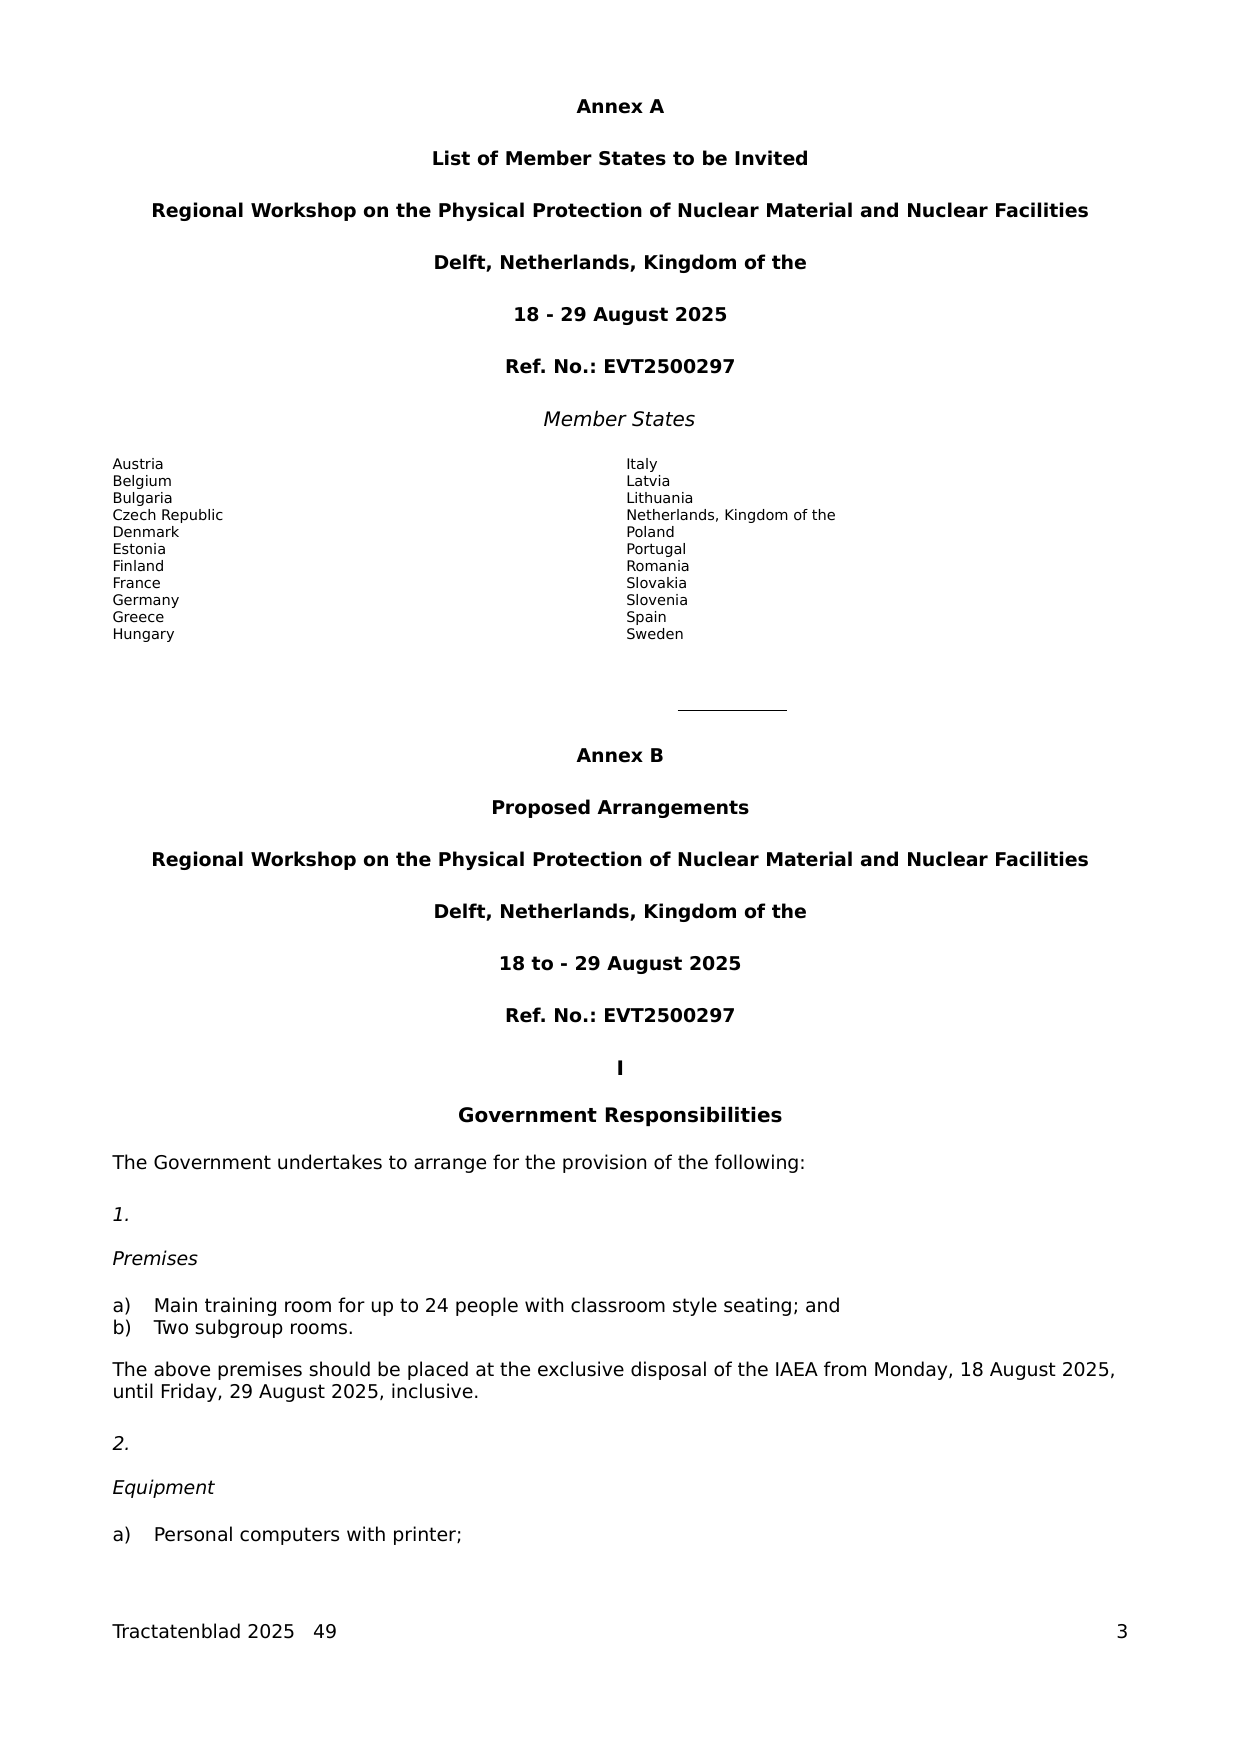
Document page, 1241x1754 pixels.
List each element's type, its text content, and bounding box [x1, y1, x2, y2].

table_cell France [112, 575, 620, 592]
table_cell Denmark [112, 524, 620, 541]
table_cell Portugal [620, 541, 1128, 558]
subtitle Delft, Netherlands, Kingdom of the [112, 901, 1128, 923]
text b) Two subgroup rooms. [112, 1317, 1128, 1339]
subtitle Delft, Netherlands, Kingdom of the [112, 252, 1128, 274]
table_cell Slovakia [620, 575, 1128, 592]
subtitle Annex B [112, 745, 1128, 767]
subtitle List of Member States to be Invited [112, 148, 1128, 170]
table_cell Latvia [620, 473, 1128, 490]
table_cell Netherlands, Kingdom of the [620, 507, 1128, 524]
table_cell Czech Republic [112, 507, 620, 524]
table_cell Spain [620, 609, 1128, 626]
table_cell Finland [112, 558, 620, 575]
text The above premises should be placed at the exclusive disposal of the IAEA from Monday, 18 August 2025, until Friday, 29 August 2025, inclusive. [112, 1359, 1128, 1403]
subtitle 2. Equipment [112, 1433, 1128, 1498]
table_cell Bulgaria [112, 490, 620, 507]
text a) Personal computers with printer; [112, 1523, 1128, 1546]
subtitle Regional Workshop on the Physical Protection of Nuclear Material and Nuclear Facilities [112, 849, 1128, 871]
table_cell Germany [112, 592, 620, 609]
subtitle 1. Premises [112, 1204, 1128, 1270]
subtitle Member States [112, 408, 1128, 431]
table_cell Estonia [112, 541, 620, 558]
table_cell Greece [112, 609, 620, 626]
table_cell Poland [620, 524, 1128, 541]
table_cell Belgium [112, 473, 620, 490]
subtitle Ref. No.: EVT2500297 [112, 356, 1128, 378]
text The Government undertakes to arrange for the provision of the following: [112, 1152, 1128, 1174]
subtitle Ref. No.: EVT2500297 [112, 1005, 1128, 1027]
table_cell Romania [620, 558, 1128, 575]
table_header Italy [620, 456, 1128, 473]
table_cell Slovenia [620, 592, 1128, 609]
table_cell Lithuania [620, 490, 1128, 507]
table_cell Sweden [620, 626, 1128, 643]
subtitle 18 to - 29 August 2025 [112, 953, 1128, 975]
text a) Main training room for up to 24 people with classroom style seating; and [112, 1295, 1128, 1317]
subtitle Regional Workshop on the Physical Protection of Nuclear Material and Nuclear Facilities [112, 200, 1128, 222]
table_header Austria [112, 456, 620, 473]
subtitle 18 - 29 August 2025 [112, 304, 1128, 326]
subtitle I Government Responsibilities [112, 1057, 1128, 1127]
subtitle Annex A [112, 96, 1128, 118]
table_cell Hungary [112, 626, 620, 643]
subtitle Proposed Arrangements [112, 797, 1128, 819]
